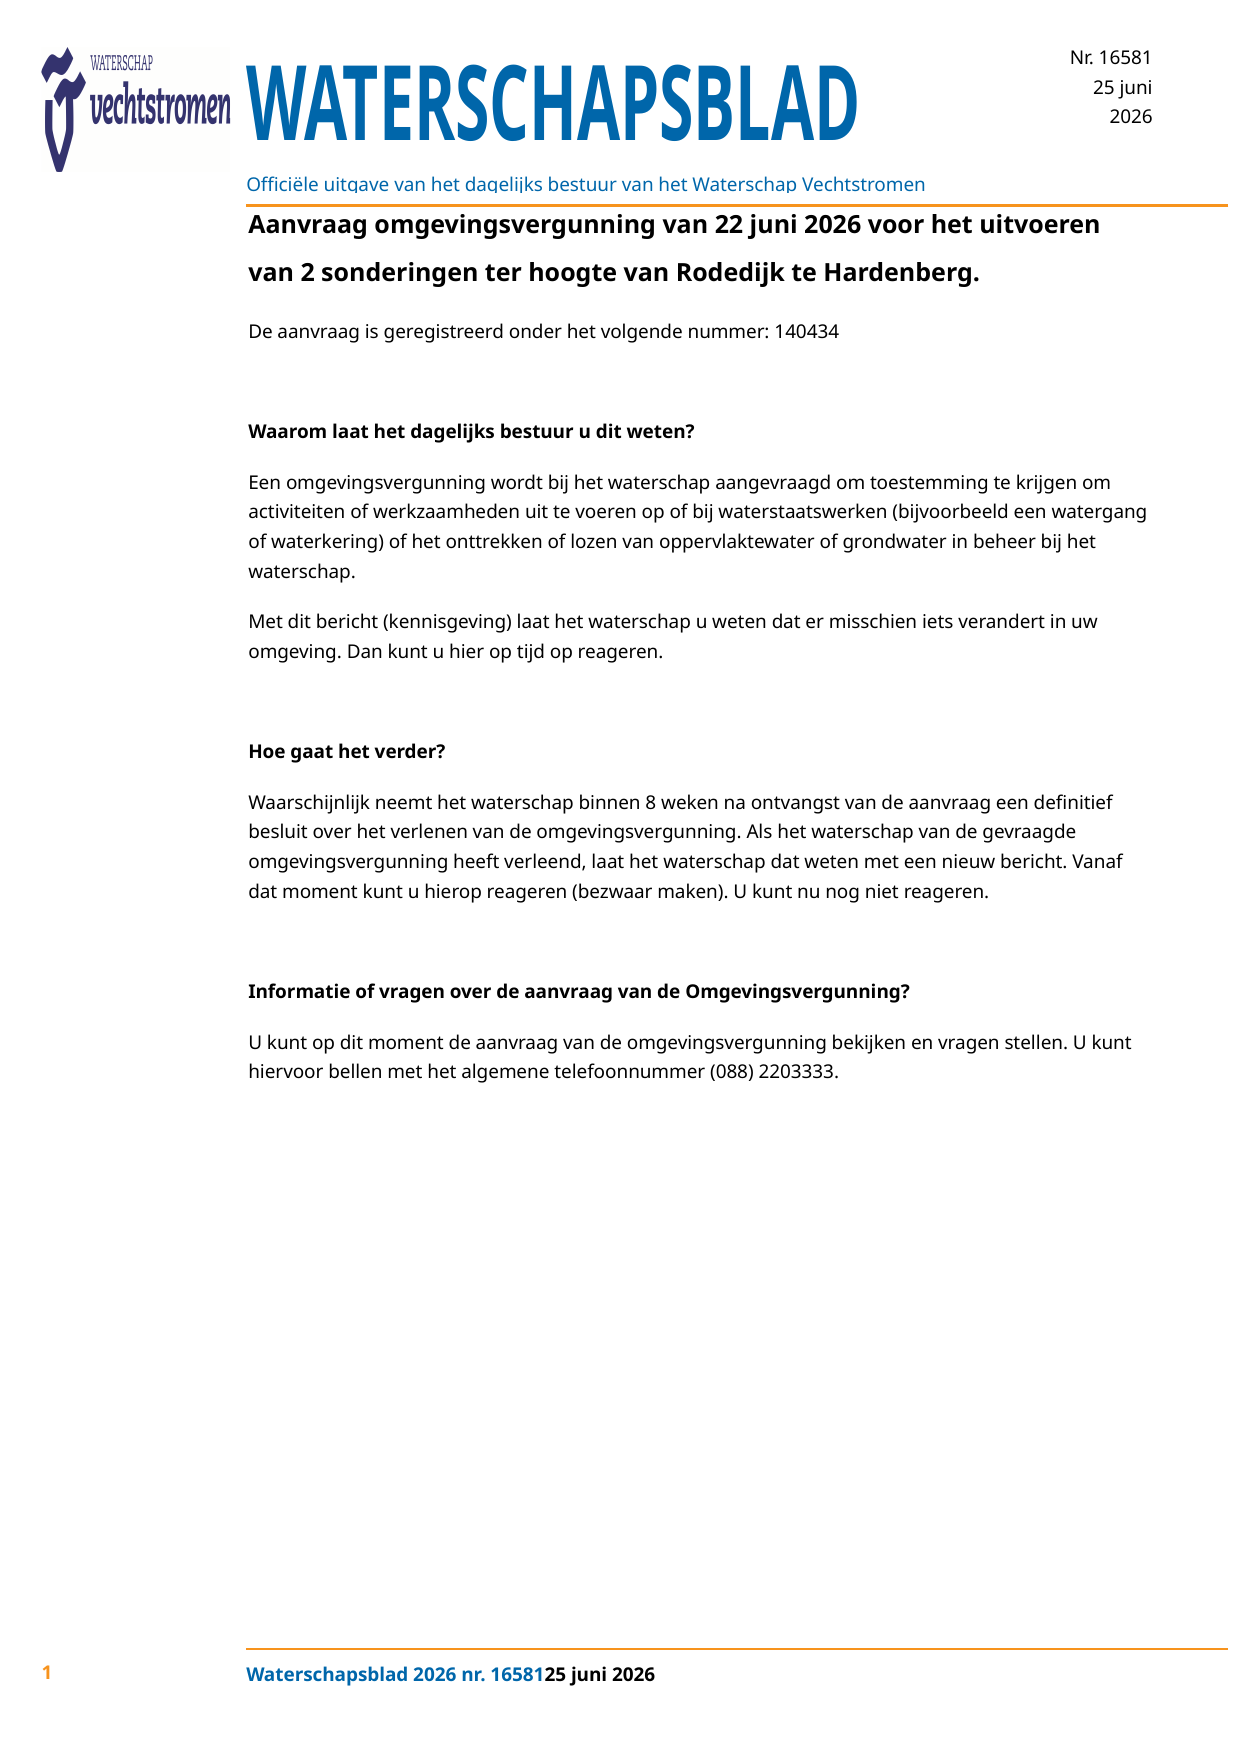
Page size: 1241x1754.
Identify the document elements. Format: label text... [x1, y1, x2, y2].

text Hoe gaat het verder? [248, 739, 1152, 764]
text Waarschijnlijk neemt het waterschap binnen 8 weken na ontvangst van de aanvraag een definitief besluit over het verlenen van de omgevingsvergunning. Als het waterschap van de gevraagde omgevingsvergunning heeft verleend, laat het waterschap dat weten met een nieuw bericht. Vanaf dat moment kunt u hierop reageren (bezwaar maken). U kunt nu nog niet reageren. [248, 789, 1152, 904]
text Waarom laat het dagelijks bestuur u dit weten? [248, 419, 1152, 444]
text Aanvraag omgevingsvergunning van 22 juni 2026 voor het uitvoeren van 2 sonderingen ter hoogte van Rodedijk te Hardenberg. [248, 207, 1152, 288]
text Informatie of vragen over de aanvraag van de Omgevingsvergunning? [248, 979, 1152, 1004]
text De aanvraag is geregistreerd onder het volgende nummer: 140434 [248, 318, 1152, 344]
picture [41, 47, 231, 172]
text Met dit bericht (kennisgeving) laat het waterschap u weten dat er misschien iets verandert in uw omgeving. Dan kunt u hier op tijd op reageren. [248, 608, 1152, 664]
text Een omgevingsvergunning wordt bij het waterschap aangevraagd om toestemming te krijgen om activiteiten of werkzaamheden uit te voeren op of bij waterstaatswerken (bijvoorbeeld een watergang of waterkering) of het onttrekken of lozen van oppervlaktewater of grondwater in beheer bij het waterschap. [248, 469, 1152, 584]
text U kunt op dit moment de aanvraag van de omgevingsvergunning bekijken en vragen stellen. U kunt hiervoor bellen met het algemene telefoonnummer (088) 2203333. [248, 1029, 1152, 1084]
